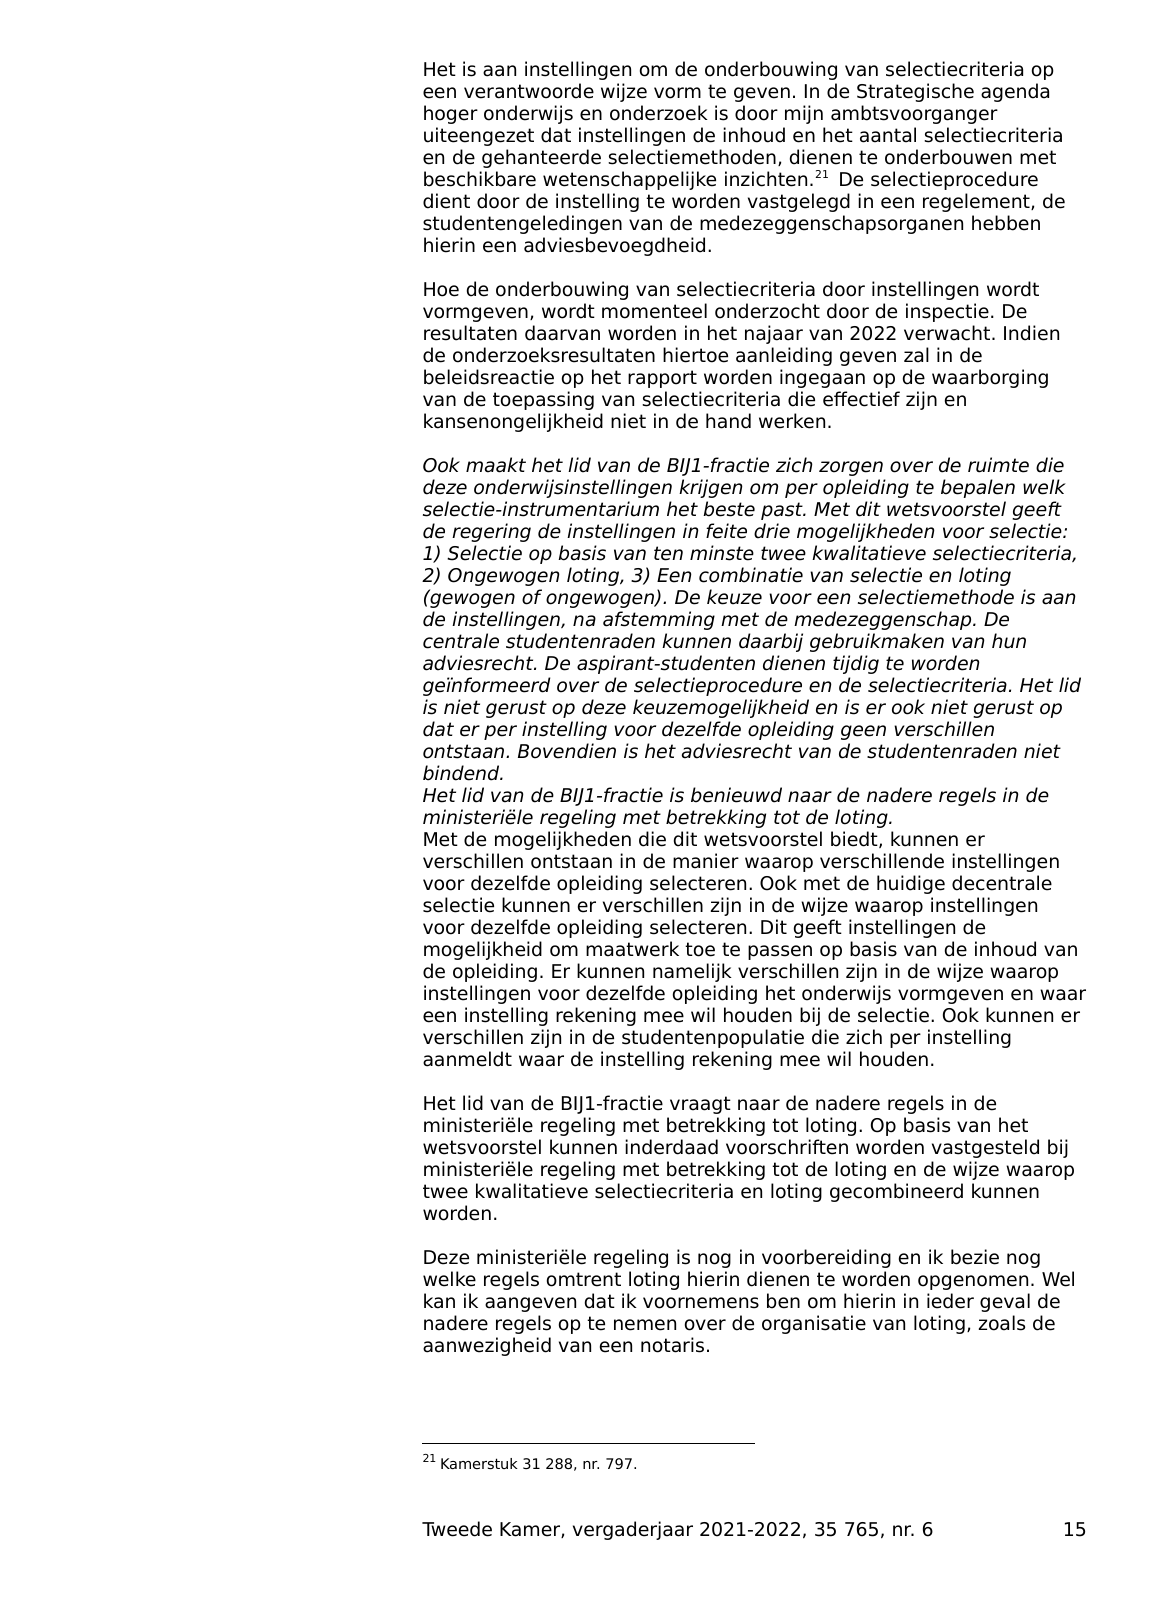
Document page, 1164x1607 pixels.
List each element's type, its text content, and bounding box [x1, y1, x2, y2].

text Deze ministeriële regeling is nog in voorbereiding en ik bezie nog welke regels omtrent loting hierin dienen te worden opgenomen. Wel kan ik aangeven dat ik voornemens ben om hierin in ieder geval de nadere regels op te nemen over de organisatie van loting, zoals de aanwezigheid van een notaris. [422, 1247, 1087, 1357]
text Ook maakt het lid van de BIJ1-fractie zich zorgen over de ruimte die deze onderwijsinstellingen krijgen om per opleiding te bepalen welk selectie-instrumentarium het beste past. Met dit wetsvoorstel geeft de regering de instellingen in feite drie mogelijkheden voor selectie: 1) Selectie op basis van ten minste twee kwalitatieve selectiecriteria, 2) Ongewogen loting, 3) Een combinatie van selectie en loting (gewogen of ongewogen). De keuze voor een selectiemethode is aan de instellingen, na afstemming met de medezeggenschap. De centrale studentenraden kunnen daarbij gebruikmaken van hun adviesrecht. De aspirant-studenten dienen tijdig te worden geïnformeerd over de selectieprocedure en de selectiecriteria. Het lid is niet gerust op deze keuzemogelijkheid en is er ook niet gerust op dat er per instelling voor dezelfde opleiding geen verschillen ontstaan. Bovendien is het adviesrecht van de studentenraden niet bindend. [422, 455, 1087, 785]
text Het lid van de BIJ1-fractie is benieuwd naar de nadere regels in de ministeriële regeling met betrekking tot de loting. [422, 785, 1087, 829]
text Kamerstuk 31 288, nr. 797. [422, 1452, 1087, 1474]
text Hoe de onderbouwing van selectiecriteria door instellingen wordt vormgeven, wordt momenteel onderzocht door de inspectie. De resultaten daarvan worden in het najaar van 2022 verwacht. Indien de onderzoeksresultaten hiertoe aanleiding geven zal in de beleidsreactie op het rapport worden ingegaan op de waarborging van de toepassing van selectiecriteria die effectief zijn en kansenongelijkheid niet in de hand werken. [422, 279, 1087, 433]
text Met de mogelijkheden die dit wetsvoorstel biedt, kunnen er verschillen ontstaan in de manier waarop verschillende instellingen voor dezelfde opleiding selecteren. Ook met de huidige decentrale selectie kunnen er verschillen zijn in de wijze waarop instellingen voor dezelfde opleiding selecteren. Dit geeft instellingen de mogelijkheid om maatwerk toe te passen op basis van de inhoud van de opleiding. Er kunnen namelijk verschillen zijn in de wijze waarop instellingen voor dezelfde opleiding het onderwijs vormgeven en waar een instelling rekening mee wil houden bij de selectie. Ook kunnen er verschillen zijn in de studentenpopulatie die zich per instelling aanmeldt waar de instelling rekening mee wil houden. [422, 829, 1087, 1071]
text Het lid van de BIJ1-fractie vraagt naar de nadere regels in de ministeriële regeling met betrekking tot loting. Op basis van het wetsvoorstel kunnen inderdaad voorschriften worden vastgesteld bij ministeriële regeling met betrekking tot de loting en de wijze waarop twee kwalitatieve selectiecriteria en loting gecombineerd kunnen worden. [422, 1093, 1087, 1224]
text Het is aan instellingen om de onderbouwing van selectiecriteria op een verantwoorde wijze vorm te geven. In de Strategische agenda hoger onderwijs en onderzoek is door mijn ambtsvoorganger uiteengezet dat instellingen de inhoud en het aantal selectiecriteria en de gehanteerde selectiemethoden, dienen te onderbouwen met beschikbare wetenschappelijke inzichten. De selectieprocedure dient door de instelling te worden vastgelegd in een regelement, de studentengeledingen van de medezeggenschapsorganen hebben hierin een adviesbevoegdheid. [422, 59, 1087, 257]
